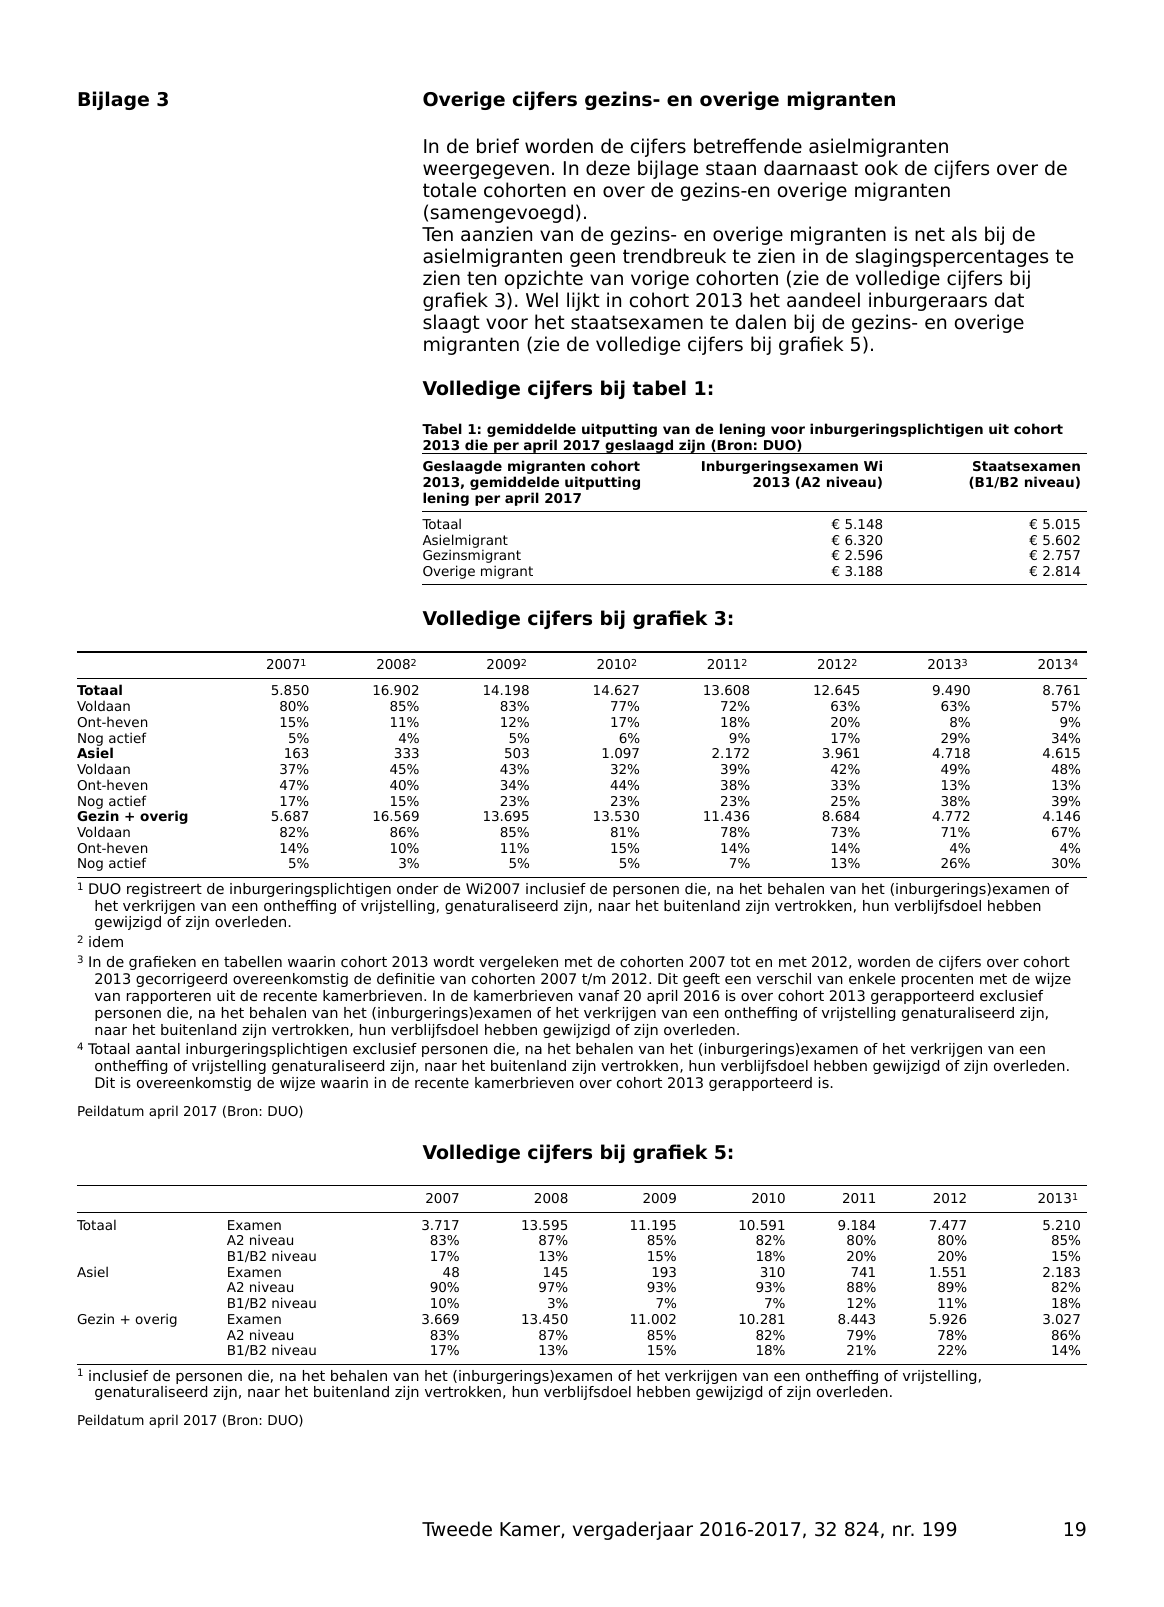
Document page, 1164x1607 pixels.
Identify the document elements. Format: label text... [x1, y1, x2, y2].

table_cell 21% [791, 1343, 882, 1363]
table_header [77, 653, 205, 677]
table_cell 33% [756, 778, 866, 793]
table_cell 90% [375, 1280, 466, 1296]
table_cell 72% [646, 699, 756, 715]
table_header 2012 [882, 1186, 973, 1212]
table_cell 12% [791, 1296, 882, 1312]
table_cell Examen [221, 1265, 374, 1280]
table_cell 18% [683, 1343, 791, 1363]
table_cell 5% [205, 730, 315, 746]
table_cell 7% [683, 1296, 791, 1312]
table_cell 5.850 [205, 679, 315, 699]
table_cell 39% [976, 793, 1087, 809]
table_cell 22% [882, 1343, 973, 1363]
table_cell 145 [466, 1265, 574, 1280]
table_cell 2.172 [646, 746, 756, 762]
table_cell € 5.148 [671, 512, 889, 532]
table_cell 741 [791, 1265, 882, 1280]
table_cell 5% [425, 730, 536, 746]
table_cell 57% [976, 699, 1087, 715]
table_cell 5.210 [973, 1213, 1087, 1233]
table_cell 80% [882, 1233, 973, 1249]
table_cell 15% [315, 793, 425, 809]
table_cell 40% [315, 778, 425, 793]
table_cell [77, 1280, 221, 1296]
table_cell 13% [466, 1249, 574, 1264]
table_cell 9.490 [866, 679, 976, 699]
table_cell 15% [205, 715, 315, 730]
table_cell 14% [646, 841, 756, 856]
table_cell 3.717 [375, 1213, 466, 1233]
table_cell 44% [536, 778, 646, 793]
table_cell 5.926 [882, 1312, 973, 1327]
table_cell 11.195 [574, 1213, 683, 1233]
table_cell 15% [536, 841, 646, 856]
table_cell 7% [574, 1296, 683, 1312]
table_cell 34% [425, 778, 536, 793]
table_cell Gezinsmigrant [422, 548, 671, 564]
table_cell 83% [425, 699, 536, 715]
table_cell 4% [866, 841, 976, 856]
table_cell 23% [425, 793, 536, 809]
table_cell Examen [221, 1213, 374, 1233]
table_cell 6% [536, 730, 646, 746]
table_cell 11% [882, 1296, 973, 1312]
table_cell 310 [683, 1265, 791, 1280]
table_cell 1.097 [536, 746, 646, 762]
subtitle Volledige cijfers bij grafiek 5: [422, 1142, 1087, 1163]
table_cell 5% [205, 856, 315, 877]
table_cell 38% [866, 793, 976, 809]
table_cell Examen [221, 1312, 374, 1327]
table_cell 5.687 [205, 809, 315, 825]
table_header 20134 [976, 653, 1087, 677]
table_cell 88% [791, 1280, 882, 1296]
table_cell 4.718 [866, 746, 976, 762]
table_cell A2 niveau [221, 1233, 374, 1249]
table_cell 7.477 [882, 1213, 973, 1233]
table_cell 20% [756, 715, 866, 730]
table_cell 15% [574, 1343, 683, 1363]
table_header [221, 1186, 374, 1212]
table_cell [77, 1328, 221, 1343]
table_cell 17% [536, 715, 646, 730]
table_cell 10% [375, 1296, 466, 1312]
table_cell 503 [425, 746, 536, 762]
table_cell 5% [425, 856, 536, 877]
table_cell 20% [882, 1249, 973, 1264]
table_cell 13.595 [466, 1213, 574, 1233]
table_cell 80% [205, 699, 315, 715]
table_cell 47% [205, 778, 315, 793]
table_cell 43% [425, 762, 536, 778]
table_cell 8.684 [756, 809, 866, 825]
table_cell 18% [683, 1249, 791, 1264]
table_cell 13% [976, 778, 1087, 793]
table_cell 25% [756, 793, 866, 809]
table_cell 10.591 [683, 1213, 791, 1233]
table_cell 4.772 [866, 809, 976, 825]
table_cell 23% [646, 793, 756, 809]
table_cell Voldaan [77, 762, 205, 778]
table_cell 26% [866, 856, 976, 877]
table_header 20071 [205, 653, 315, 677]
table_cell 17% [375, 1249, 466, 1264]
table_cell 4% [315, 730, 425, 746]
table_cell 45% [315, 762, 425, 778]
table_header 2007 [375, 1186, 466, 1212]
table_cell € 2.814 [889, 564, 1087, 584]
table_cell 38% [646, 778, 756, 793]
table_cell 42% [756, 762, 866, 778]
table_cell 10.281 [683, 1312, 791, 1327]
text In de brief worden de cijfers betreffende asielmigranten weergegeven. In deze bijlage staan daarnaast ook de cijfers over de totale cohorten en over de gezins-en overige migranten (samengevoegd). [422, 136, 1087, 224]
table_cell 4.146 [976, 809, 1087, 825]
table_cell 13.530 [536, 809, 646, 825]
table_cell Asiel [77, 746, 205, 762]
table_header Tabel 1: gemiddelde uitputting van de lening voor inburgeringsplichtigen uit cohort 2013 die per april 2017 geslaagd zijn (Bron: DUO) [422, 422, 1087, 453]
table_cell 1.551 [882, 1265, 973, 1280]
table_cell 82% [683, 1233, 791, 1249]
table_cell 86% [973, 1328, 1087, 1343]
table_cell € 6.320 [671, 533, 889, 548]
table_cell € 2.596 [671, 548, 889, 564]
table_cell 17% [756, 730, 866, 746]
table_cell 18% [646, 715, 756, 730]
table_cell 82% [683, 1328, 791, 1343]
table_cell 34% [976, 730, 1087, 746]
table_cell € 5.602 [889, 533, 1087, 548]
table_cell Voldaan [77, 699, 205, 715]
table_cell A2 niveau [221, 1328, 374, 1343]
table_cell 78% [646, 825, 756, 841]
table_cell Voldaan [77, 825, 205, 841]
table_cell 30% [976, 856, 1087, 877]
table_cell 8% [866, 715, 976, 730]
table_cell 3% [466, 1296, 574, 1312]
table_cell 85% [425, 825, 536, 841]
table_cell Geslaagde migranten cohort 2013, gemiddelde uitputting lening per april 2017 [422, 454, 671, 511]
table_cell 13.450 [466, 1312, 574, 1327]
table_cell Nog actief [77, 856, 205, 877]
table_cell 14% [973, 1343, 1087, 1363]
table_cell [77, 1296, 221, 1312]
table_cell 37% [205, 762, 315, 778]
table_cell 3.669 [375, 1312, 466, 1327]
table_cell 82% [205, 825, 315, 841]
table_cell 32% [536, 762, 646, 778]
table_cell Ont-heven [77, 778, 205, 793]
table_cell 14.627 [536, 679, 646, 699]
table_cell Asielmigrant [422, 533, 671, 548]
table_header 2008 [466, 1186, 574, 1212]
table_cell 333 [315, 746, 425, 762]
table_cell 85% [973, 1233, 1087, 1249]
table_cell 93% [574, 1280, 683, 1296]
table_cell 39% [646, 762, 756, 778]
table_cell 81% [536, 825, 646, 841]
table_cell 11.002 [574, 1312, 683, 1327]
table_cell 16.569 [315, 809, 425, 825]
table_cell Totaal [77, 679, 205, 699]
table_cell 85% [315, 699, 425, 715]
table_cell Totaal [422, 512, 671, 532]
table_cell 7% [646, 856, 756, 877]
table_cell 1 DUO registreert de inburgeringsplichtigen onder de Wi2007 inclusief de personen die, na het behalen van het (inburgerings)examen of het verkrijgen van een ontheffing of vrijstelling, genaturaliseerd zijn, naar het buitenland zijn vertrokken, hun verblijfsdoel hebben gewijzigd of zijn overleden. 2 idem 3 In de grafieken en tabellen waarin cohort 2013 wordt vergeleken met de cohorten 2007 tot en met 2012, worden de cijfers over cohort 2013 gecorrigeerd overeenkomstig de definitie van cohorten 2007 t/m 2012. Dit geeft een verschil van enkele procenten met de wijze van rapporteren uit de recente kamerbrieven. In de kamerbrieven vanaf 20 april 2016 is over cohort 2013 gerapporteerd exclusief personen die, na het behalen van het (inburgerings)examen of het verkrijgen van een ontheffing of vrijstelling genaturaliseerd zijn, naar het buitenland zijn vertrokken, hun verblijfsdoel hebben gewijzigd of zijn overleden. 4 Totaal aantal inburgeringsplichtigen exclusief personen die, na het behalen van het (inburgerings)examen of het verkrijgen van een ontheffing of vrijstelling genaturaliseerd zijn, naar het buitenland zijn vertrokken, hun verblijfsdoel hebben gewijzigd of zijn overleden. Dit is overeenkomstig de wijze waarin in de recente kamerbrieven over cohort 2013 gerapporteerd is. Peildatum april 2017 (Bron: DUO) [77, 878, 1087, 1119]
table_cell 80% [791, 1233, 882, 1249]
table_cell 9% [646, 730, 756, 746]
table_cell € 3.188 [671, 564, 889, 584]
table_cell 3.027 [973, 1312, 1087, 1327]
table_cell 10% [315, 841, 425, 856]
table_cell 77% [536, 699, 646, 715]
table_cell Inburgeringsexamen Wi 2013 (A2 niveau) [671, 454, 889, 511]
table_cell 193 [574, 1265, 683, 1280]
table_cell 67% [976, 825, 1087, 841]
table_cell € 2.757 [889, 548, 1087, 564]
table_cell 11% [315, 715, 425, 730]
table_header 2011 [791, 1186, 882, 1212]
table_cell 8.761 [976, 679, 1087, 699]
table_header [77, 1186, 221, 1212]
subtitle Volledige cijfers bij grafiek 3: [422, 607, 1087, 629]
table_header 20092 [425, 653, 536, 677]
table_cell 4.615 [976, 746, 1087, 762]
table_cell [77, 1233, 221, 1249]
table_cell 12% [425, 715, 536, 730]
table_header 2009 [574, 1186, 683, 1212]
table_cell 71% [866, 825, 976, 841]
table_cell 29% [866, 730, 976, 746]
table_cell 15% [973, 1249, 1087, 1264]
table_cell 13% [466, 1343, 574, 1363]
table_header 20122 [756, 653, 866, 677]
table_cell 48% [976, 762, 1087, 778]
table_cell 17% [205, 793, 315, 809]
table_cell 163 [205, 746, 315, 762]
table_cell Nog actief [77, 730, 205, 746]
table_cell 14% [205, 841, 315, 856]
table_cell 18% [973, 1296, 1087, 1312]
table_header 2010 [683, 1186, 791, 1212]
table_cell 11.436 [646, 809, 756, 825]
table_cell 73% [756, 825, 866, 841]
table_cell [77, 1249, 221, 1264]
table_cell 14.198 [425, 679, 536, 699]
table_cell 15% [574, 1249, 683, 1264]
table_cell 87% [466, 1328, 574, 1343]
table_cell 13.608 [646, 679, 756, 699]
table_cell 82% [973, 1280, 1087, 1296]
table_cell 14% [756, 841, 866, 856]
table_cell 17% [375, 1343, 466, 1363]
table_header 20112 [646, 653, 756, 677]
table_cell 12.645 [756, 679, 866, 699]
table_cell 20% [791, 1249, 882, 1264]
table_cell Nog actief [77, 793, 205, 809]
table_cell 11% [425, 841, 536, 856]
table_cell Asiel [77, 1265, 221, 1280]
table_cell 86% [315, 825, 425, 841]
table_cell 83% [375, 1328, 466, 1343]
table_cell 93% [683, 1280, 791, 1296]
table_cell 49% [866, 762, 976, 778]
table_cell Gezin + overig [77, 809, 205, 825]
text Ten aanzien van de gezins- en overige migranten is net als bij de asielmigranten geen trendbreuk te zien in de slagingspercentages te zien ten opzichte van vorige cohorten (zie de volledige cijfers bij grafiek 3). Wel lijkt in cohort 2013 het aandeel inburgeraars dat slaagt voor het staatsexamen te dalen bij de gezins- en overige migranten (zie de volledige cijfers bij grafiek 5). [422, 224, 1087, 356]
table_cell 23% [536, 793, 646, 809]
table_cell A2 niveau [221, 1280, 374, 1296]
table_cell Ont-heven [77, 841, 205, 856]
table_cell € 5.015 [889, 512, 1087, 532]
table_cell 2.183 [973, 1265, 1087, 1280]
table_header 20082 [315, 653, 425, 677]
table_header 20131 [973, 1186, 1087, 1212]
table_cell B1/B2 niveau [221, 1249, 374, 1264]
table_cell 3% [315, 856, 425, 877]
table_cell Gezin + overig [77, 1312, 221, 1327]
table_cell 13% [756, 856, 866, 877]
table_cell 63% [756, 699, 866, 715]
table_cell 9.184 [791, 1213, 882, 1233]
table_header 20102 [536, 653, 646, 677]
table_cell 48 [375, 1265, 466, 1280]
table_cell 9% [976, 715, 1087, 730]
table_cell 13% [866, 778, 976, 793]
table_cell 4% [976, 841, 1087, 856]
table_cell 89% [882, 1280, 973, 1296]
table_cell Overige migrant [422, 564, 671, 584]
table_header 20133 [866, 653, 976, 677]
table_cell 63% [866, 699, 976, 715]
table_cell 5% [536, 856, 646, 877]
table_cell 78% [882, 1328, 973, 1343]
table_cell 8.443 [791, 1312, 882, 1327]
subtitle Volledige cijfers bij tabel 1: [422, 378, 1087, 400]
table_cell Totaal [77, 1213, 221, 1233]
table_cell 1 inclusief de personen die, na het behalen van het (inburgerings)examen of het verkrijgen van een ontheffing of vrijstelling, genaturaliseerd zijn, naar het buitenland zijn vertrokken, hun verblijfsdoel hebben gewijzigd of zijn overleden. Peildatum april 2017 (Bron: DUO) [77, 1365, 1087, 1429]
table_cell B1/B2 niveau [221, 1343, 374, 1363]
subtitle Bijlage 3 Overige cijfers gezins- en overige migranten [77, 89, 1087, 111]
table_cell B1/B2 niveau [221, 1296, 374, 1312]
table_cell Ont-heven [77, 715, 205, 730]
table_cell 87% [466, 1233, 574, 1249]
table_cell 16.902 [315, 679, 425, 699]
table_cell 85% [574, 1233, 683, 1249]
table_cell 97% [466, 1280, 574, 1296]
table_cell [77, 1343, 221, 1363]
table_cell 85% [574, 1328, 683, 1343]
table_cell 79% [791, 1328, 882, 1343]
table_cell 3.961 [756, 746, 866, 762]
table_cell Staatsexamen (B1/B2 niveau) [889, 454, 1087, 511]
table_cell 13.695 [425, 809, 536, 825]
table_cell 83% [375, 1233, 466, 1249]
